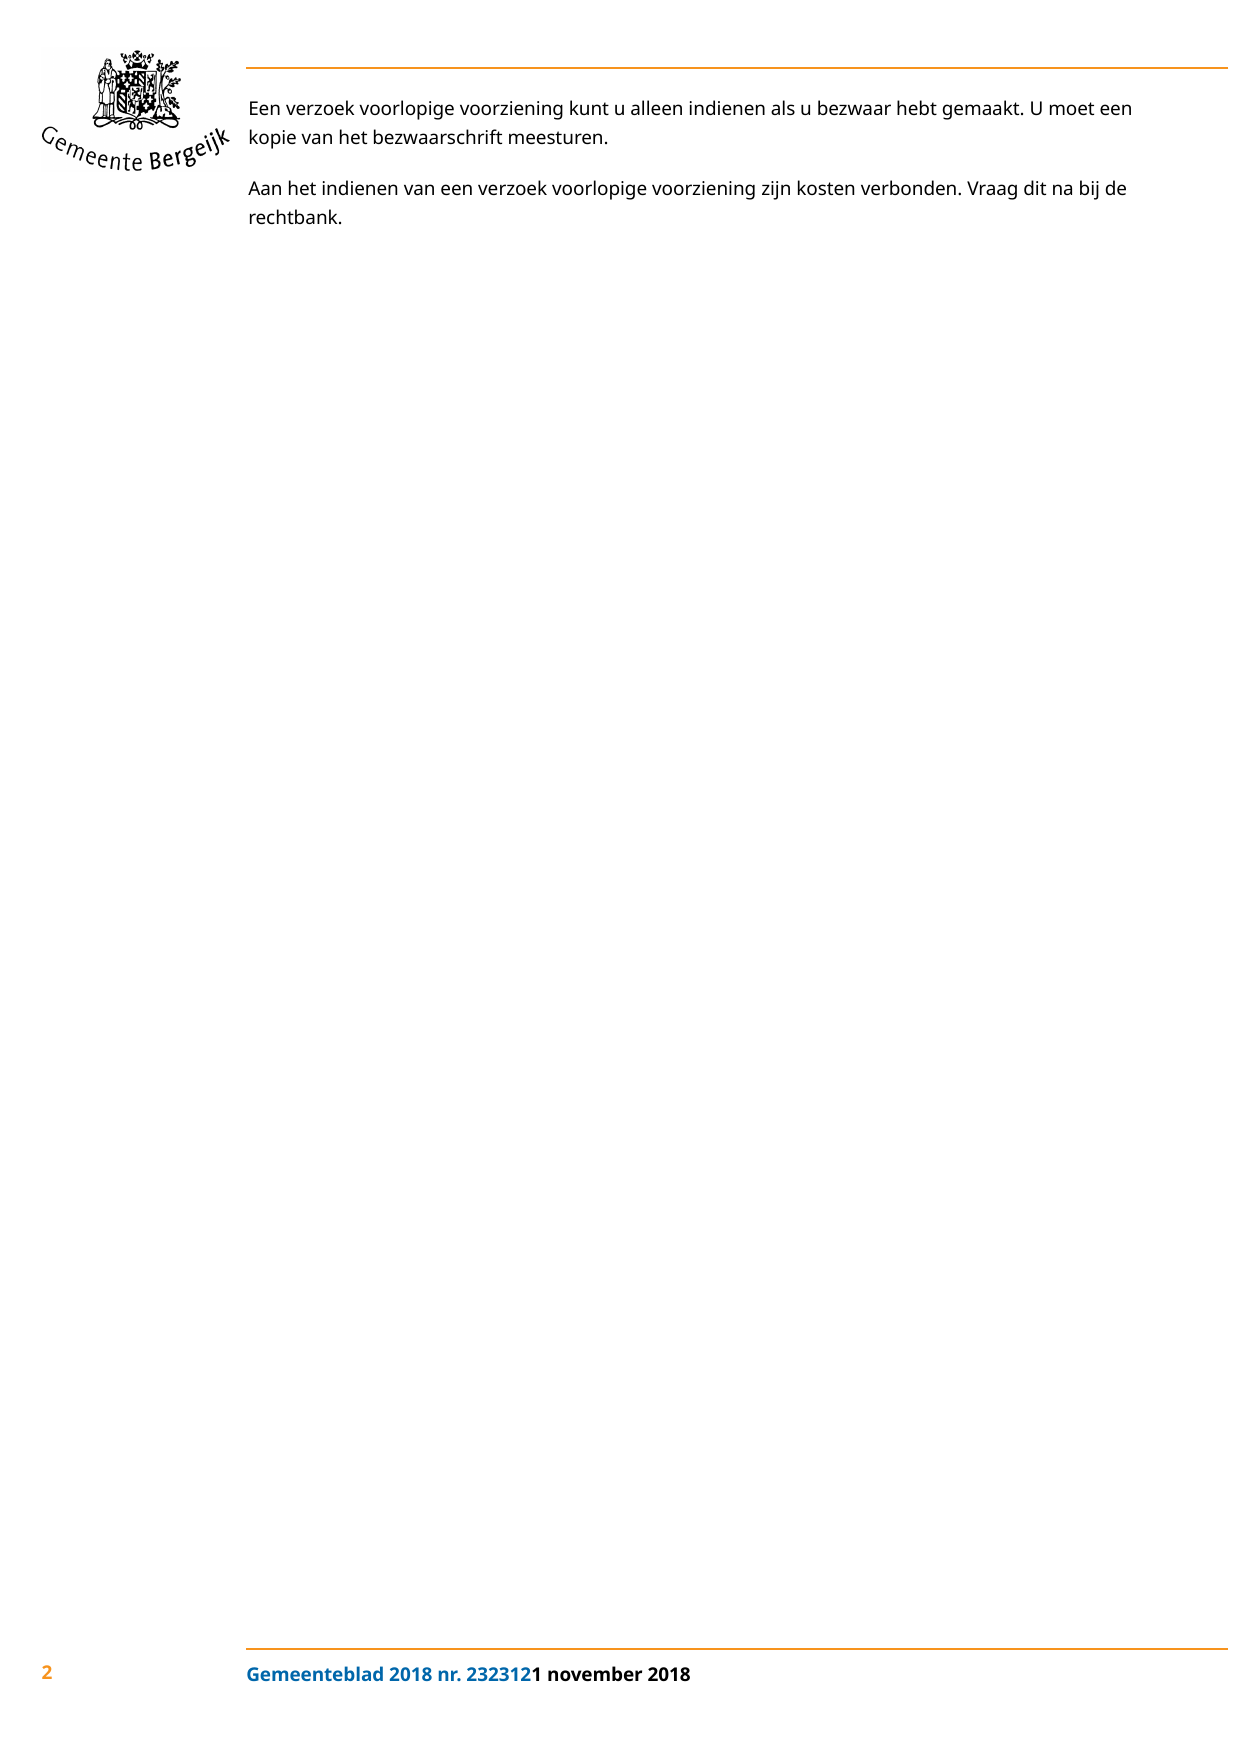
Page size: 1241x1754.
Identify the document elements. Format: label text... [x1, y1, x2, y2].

text Een verzoek voorlopige voorziening kunt u alleen indienen als u bezwaar hebt gemaakt. U moet een kopie van het bezwaarschrift meesturen. [248, 95, 1152, 150]
picture [41, 47, 231, 172]
text Aan het indienen van een verzoek voorlopige voorziening zijn kosten verbonden. Vraag dit na bij de rechtbank. [248, 175, 1152, 230]
